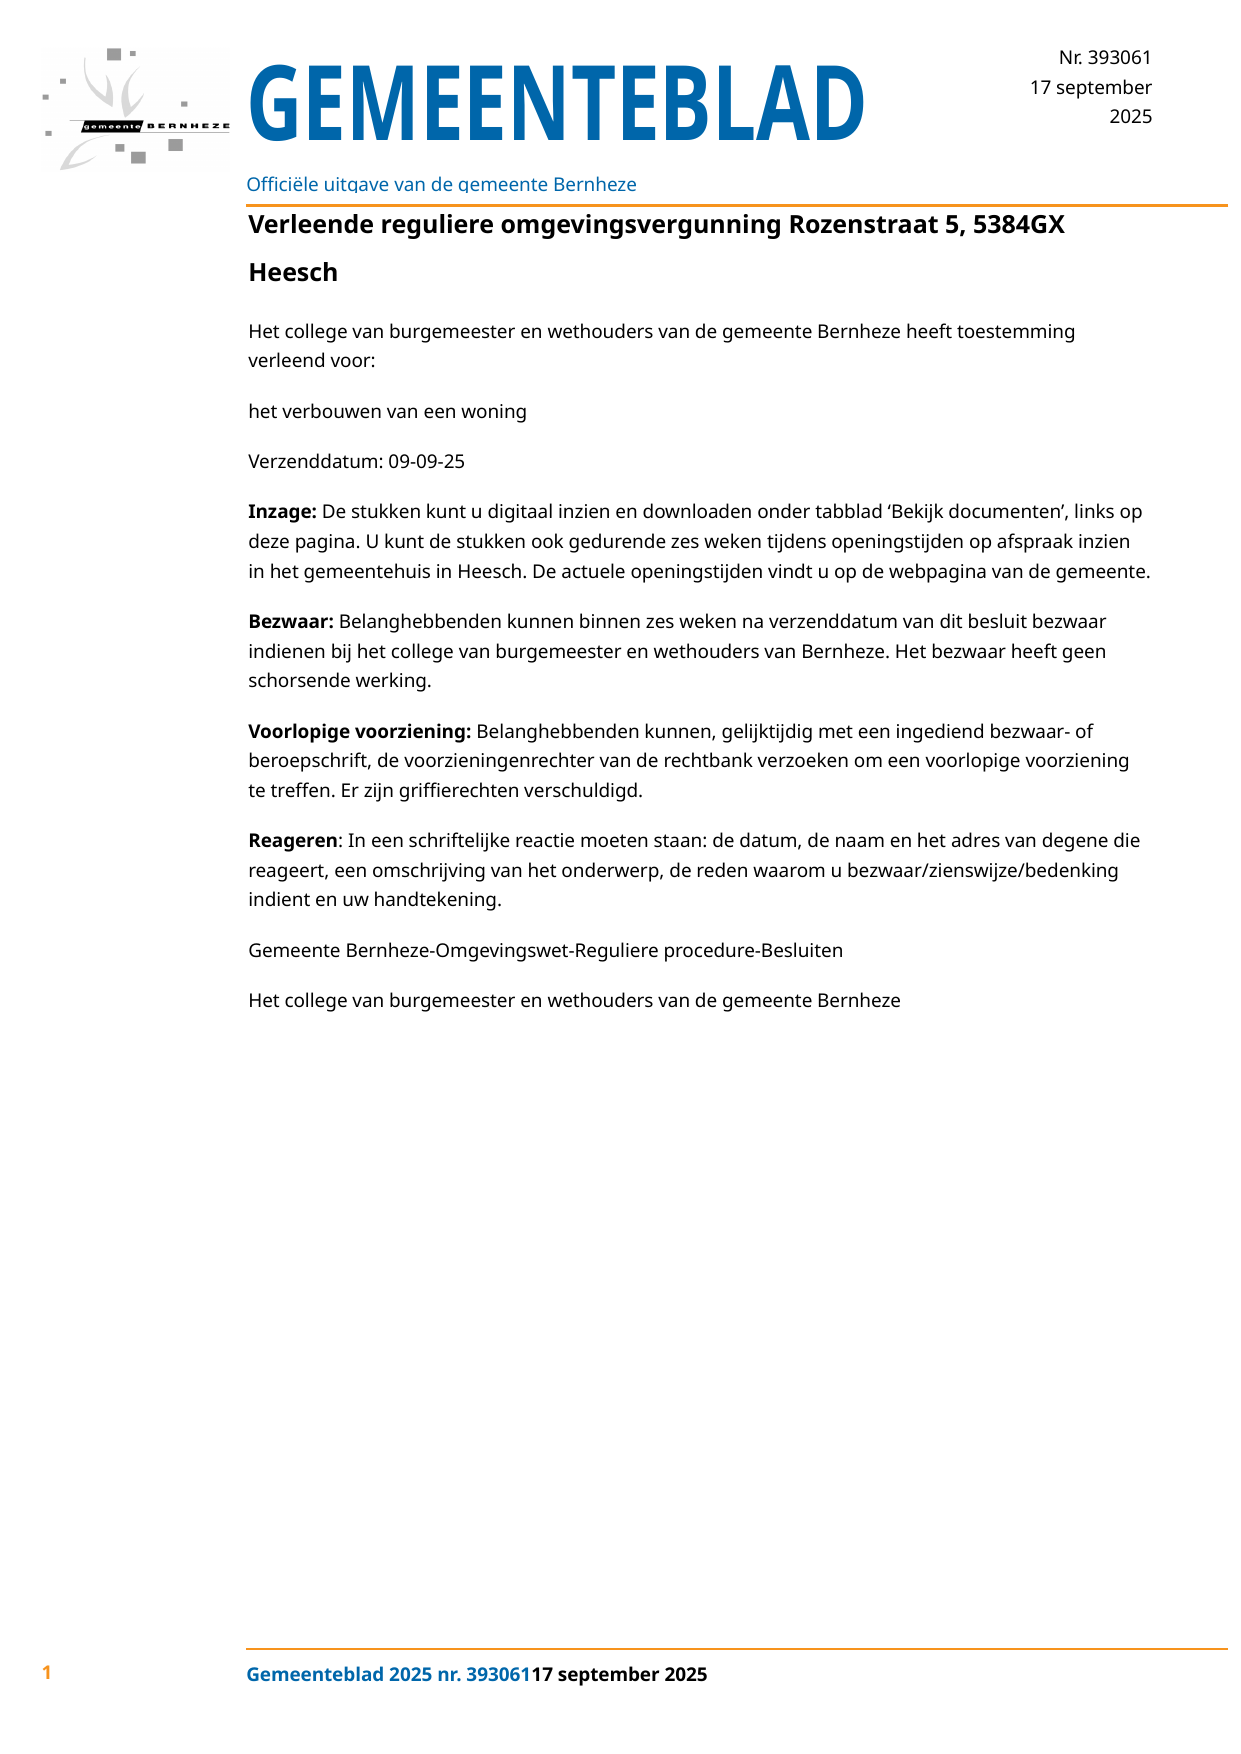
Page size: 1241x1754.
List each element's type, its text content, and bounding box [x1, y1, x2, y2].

text Reageren: In een schriftelijke reactie moeten staan: de datum, de naam en het adres van degene die reageert, een omschrijving van het onderwerp, de reden waarom u bezwaar/zienswijze/bedenking indient en uw handtekening. [248, 827, 1152, 912]
picture [41, 47, 231, 172]
text Inzage: De stukken kunt u digitaal inzien en downloaden onder tabblad ‘Bekijk documenten’, links op deze pagina. U kunt de stukken ook gedurende zes weken tijdens openingstijden op afspraak inzien in het gemeentehuis in Heesch. De actuele openingstijden vindt u op de webpagina van de gemeente. [248, 499, 1152, 584]
text Het college van burgemeester en wethouders van de gemeente Bernheze [248, 987, 1152, 1013]
text Bezwaar: Belanghebbenden kunnen binnen zes weken na verzenddatum van dit besluit bezwaar indienen bij het college van burgemeester en wethouders van Bernheze. Het bezwaar heeft geen schorsende werking. [248, 608, 1152, 693]
text het verbouwen van een woning [248, 398, 1152, 424]
text Verzenddatum: 09-09-25 [248, 448, 1152, 474]
text Verleende reguliere omgevingsvergunning Rozenstraat 5, 5384GX Heesch [248, 207, 1152, 288]
text Voorlopige voorziening: Belanghebbenden kunnen, gelijktijdig met een ingediend bezwaar- of beroepschrift, de voorzieningenrechter van de rechtbank verzoeken om een voorlopige voorziening te treffen. Er zijn griffierechten verschuldigd. [248, 718, 1152, 803]
text Het college van burgemeester en wethouders van de gemeente Bernheze heeft toestemming verleend voor: [248, 318, 1152, 373]
text Gemeente Bernheze-Omgevingswet-Reguliere procedure-Besluiten [248, 937, 1152, 963]
